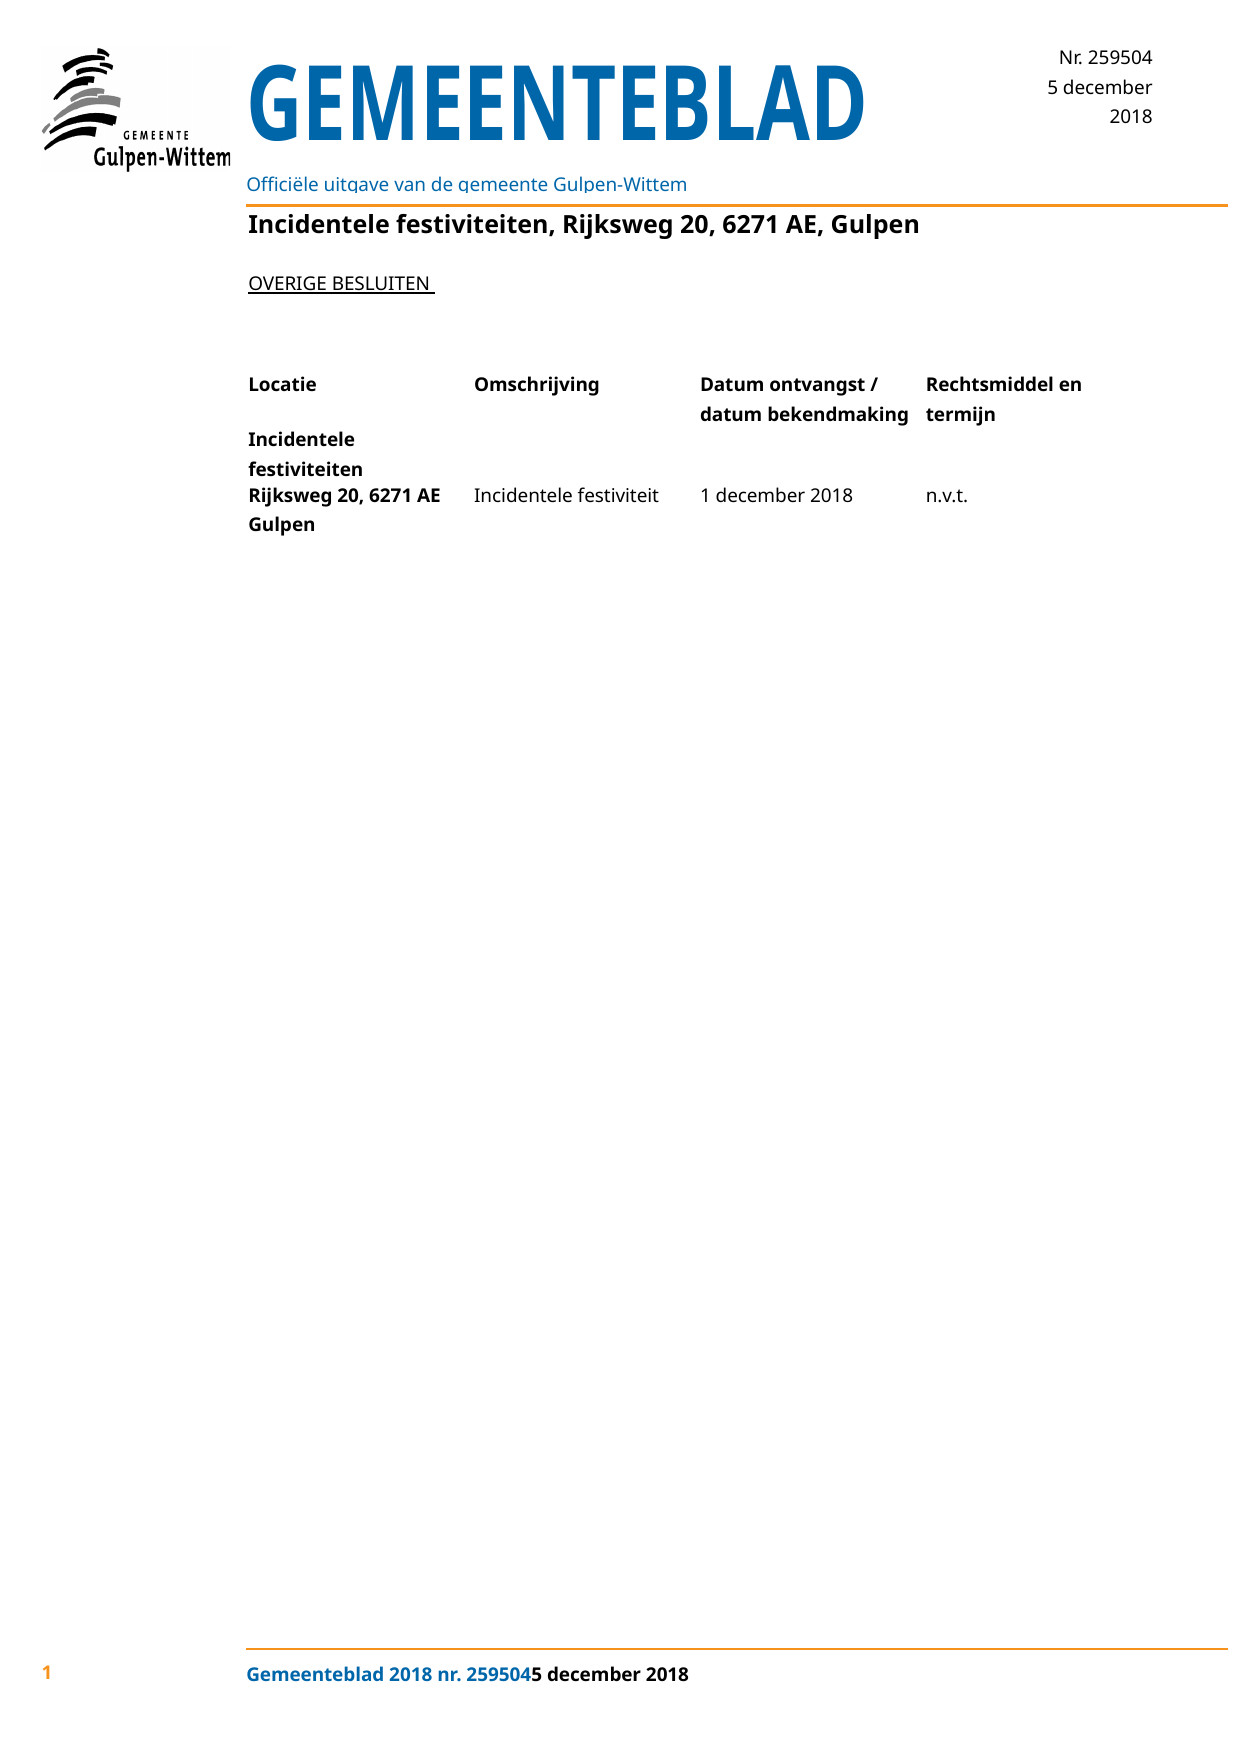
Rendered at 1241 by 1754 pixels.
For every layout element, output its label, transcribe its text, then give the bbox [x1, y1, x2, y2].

picture [41, 47, 231, 172]
table_cell n.v.t. [926, 482, 1152, 537]
text Incidentele festiviteiten, Rijksweg 20, 6271 AE, Gulpen [248, 207, 1152, 241]
text OVERIGE BESLUITEN [248, 270, 1152, 296]
table_header Datum ontvangst / datum bekendmaking [700, 371, 926, 427]
table_cell [926, 427, 1152, 482]
table_cell [700, 427, 926, 482]
table_header Locatie [248, 371, 474, 427]
table_cell Incidentele festiviteit [474, 482, 700, 537]
table_cell [474, 427, 700, 482]
table_cell 1 december 2018 [700, 482, 926, 537]
table_header Omschrijving [474, 371, 700, 427]
table_cell Incidentele festiviteiten [248, 427, 474, 482]
table_cell Rijksweg 20, 6271 AE Gulpen [248, 482, 474, 537]
table_header Rechtsmiddel en termijn [926, 371, 1152, 427]
